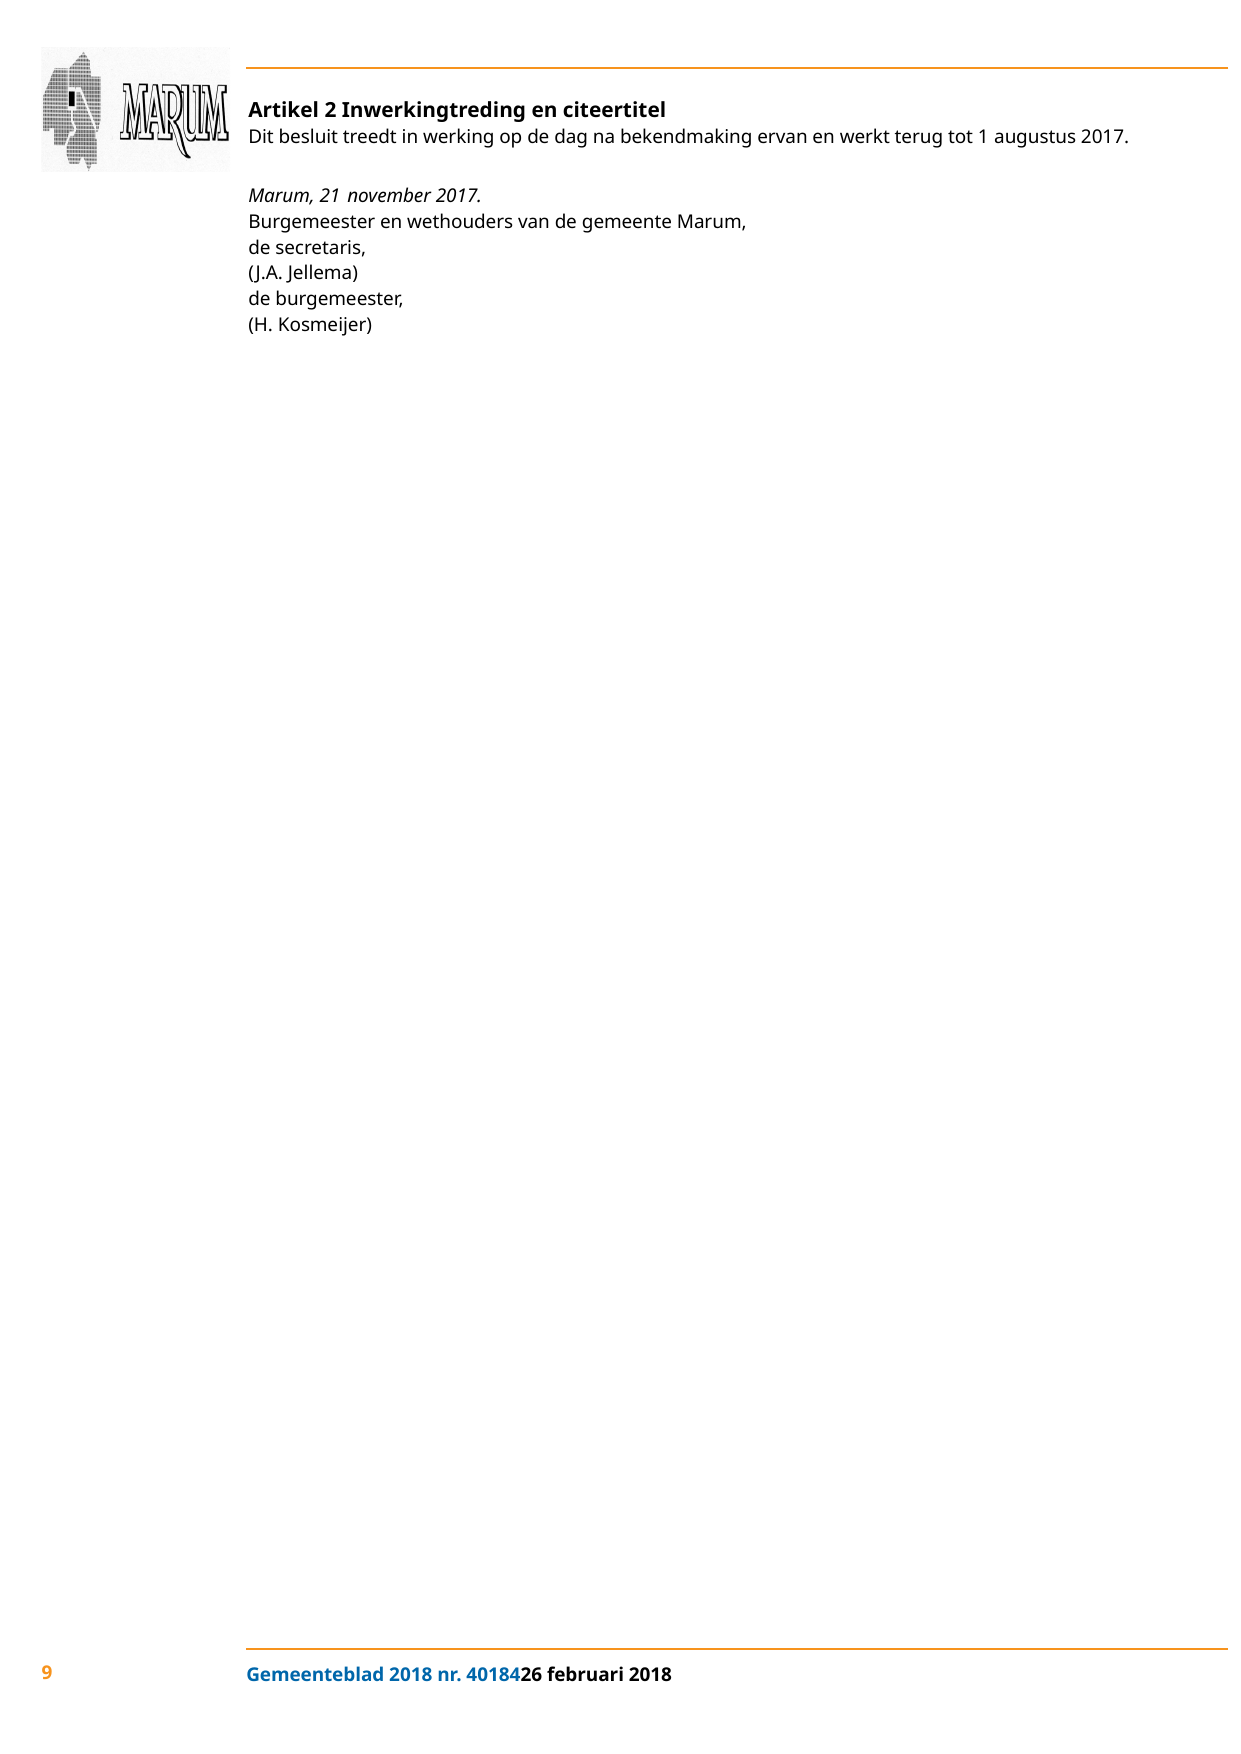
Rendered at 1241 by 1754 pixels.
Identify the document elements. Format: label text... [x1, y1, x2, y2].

text (H. Kosmeijer) [248, 311, 1152, 337]
text Marum, 21 november 2017. [248, 182, 1152, 208]
picture [41, 47, 231, 172]
text (J.A. Jellema) [248, 259, 1152, 285]
text Dit besluit treedt in werking op de dag na bekendmaking ervan en werkt terug tot 1 augustus 2017. [248, 123, 1152, 149]
text de secretaris, [248, 234, 1152, 259]
text Burgemeester en wethouders van de gemeente Marum, [248, 208, 1152, 234]
text Artikel 2 Inwerkingtreding en citeertitel [248, 95, 1152, 123]
text de burgemeester, [248, 285, 1152, 311]
